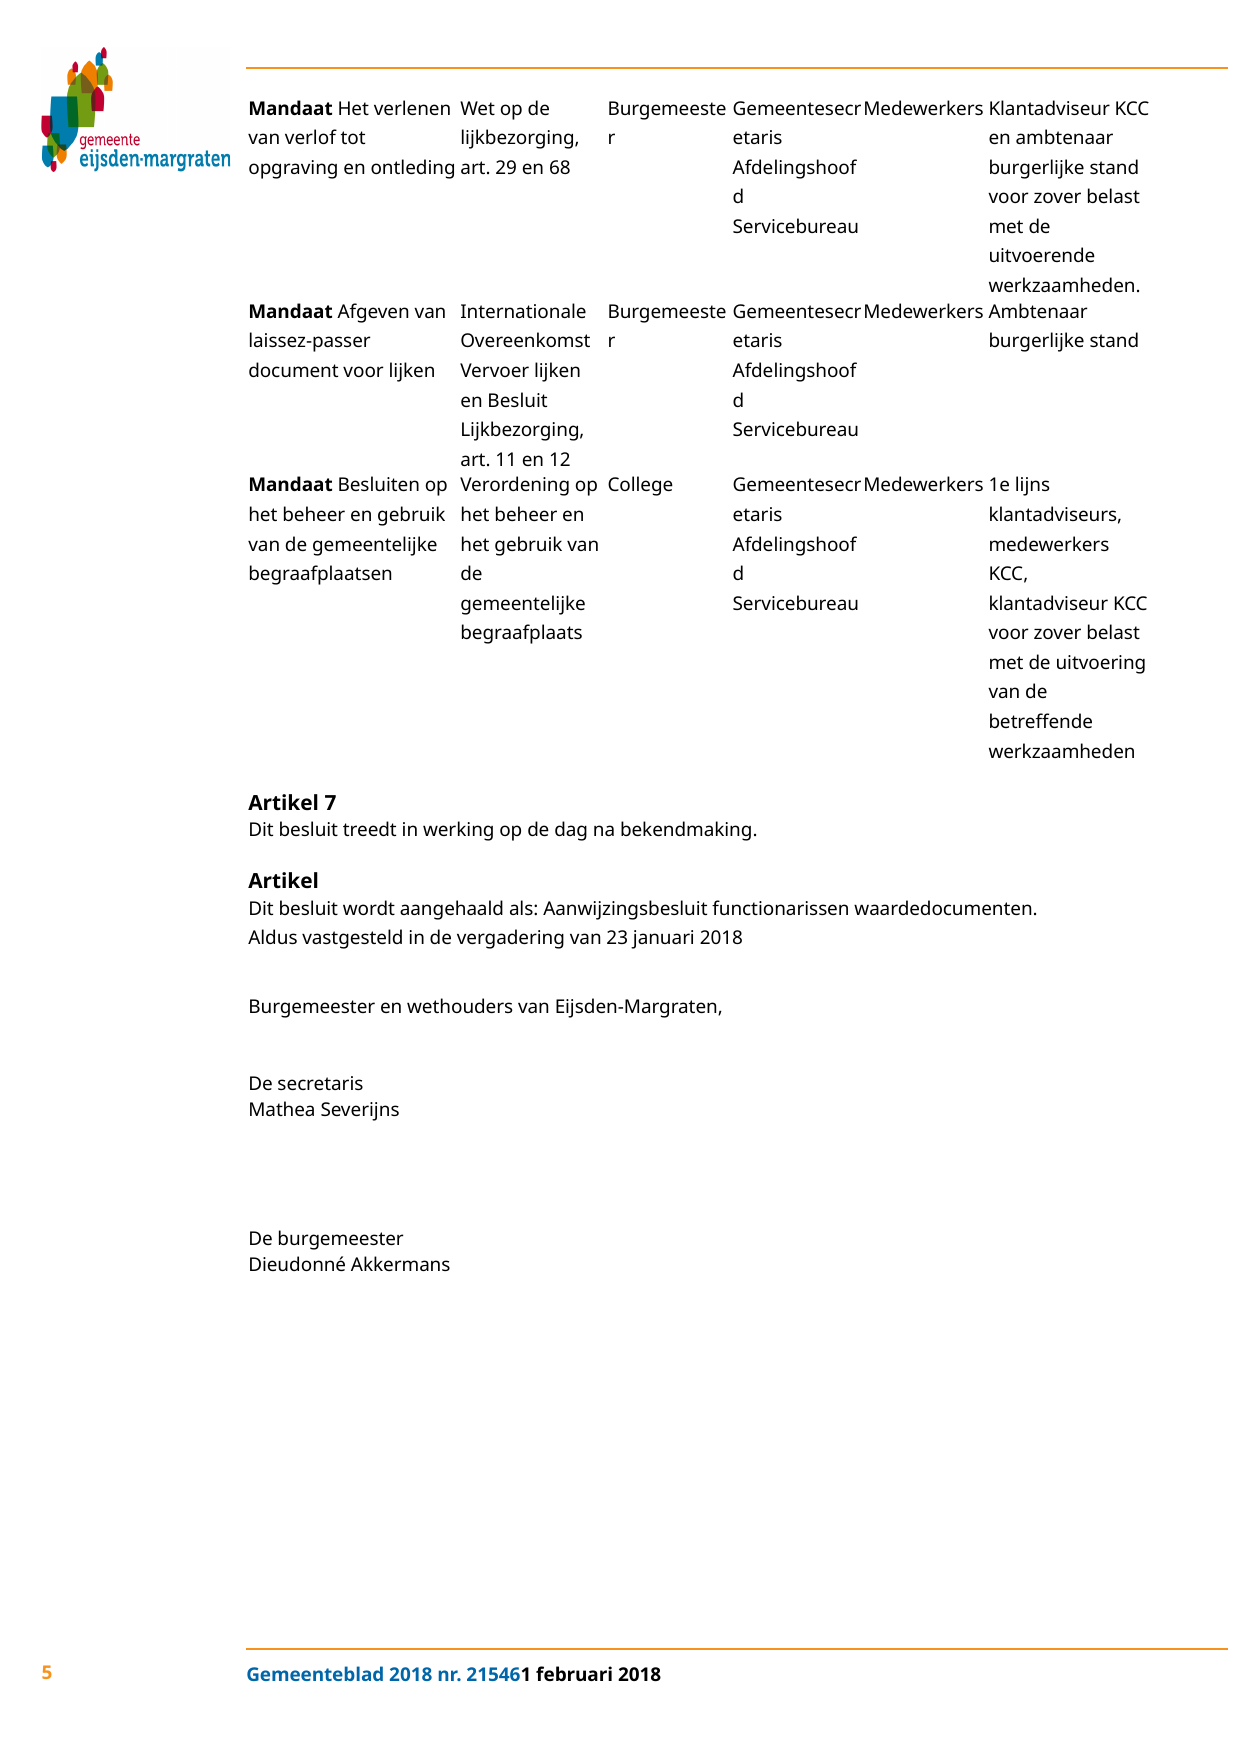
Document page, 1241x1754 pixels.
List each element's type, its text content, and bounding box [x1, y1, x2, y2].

table_cell Verordening op het beheer en het gebruik van de gemeentelijke begraafplaats [460, 472, 607, 764]
table_cell Internationale Overeenkomst Vervoer lijken en Besluit Lijkbezorging, art. 11 en 12 [460, 298, 607, 472]
text Dit besluit treedt in werking op de dag na bekendmaking. [248, 816, 1152, 842]
text Mathea Severijns [248, 1096, 1152, 1122]
table_cell Gemeentesecretaris Afdelingshoofd Servicebureau [733, 95, 863, 298]
table_cell Gemeentesecretaris Afdelingshoofd Servicebureau [733, 298, 863, 472]
table_cell College [607, 472, 732, 764]
table_cell Ambtenaar burgerlijke stand [988, 298, 1152, 472]
table_cell Gemeentesecretaris Afdelingshoofd Servicebureau [733, 472, 863, 764]
table_cell Burgemeester [607, 298, 732, 472]
text De secretaris [248, 1071, 1152, 1096]
table_cell Klantadviseur KCC en ambtenaar burgerlijke stand voor zover belast met de uitvoerende werkzaamheden. [988, 95, 1152, 298]
text Artikel [248, 867, 1152, 895]
text Dit besluit wordt aangehaald als: Aanwijzingsbesluit functionarissen waardedocumenten. [248, 895, 1152, 921]
table_cell Medewerkers [863, 95, 988, 298]
text Aldus vastgesteld in de vergadering van 23 januari 2018 [248, 924, 1152, 950]
text De burgemeester [248, 1225, 1152, 1251]
table_cell Medewerkers [863, 298, 988, 472]
table_cell Mandaat Afgeven van laissez-passer document voor lijken [248, 298, 460, 472]
picture [41, 47, 231, 172]
text Dieudonné Akkermans [248, 1251, 1152, 1276]
table_cell Wet op de lijkbezorging, art. 29 en 68 [460, 95, 607, 298]
table_cell Mandaat Besluiten op het beheer en gebruik van de gemeentelijke begraafplaatsen [248, 472, 460, 764]
table_cell Medewerkers [863, 472, 988, 764]
table_cell Burgemeester [607, 95, 732, 298]
text Burgemeester en wethouders van Eijsden-Margraten, [248, 993, 1152, 1019]
table_cell Mandaat Het verlenen van verlof tot opgraving en ontleding [248, 95, 460, 298]
text Artikel 7 [248, 788, 1152, 816]
table_cell 1e lijns klantadviseurs, medewerkers KCC, klantadviseur KCC voor zover belast met de uitvoering van de betreffende werkzaamheden [988, 472, 1152, 764]
